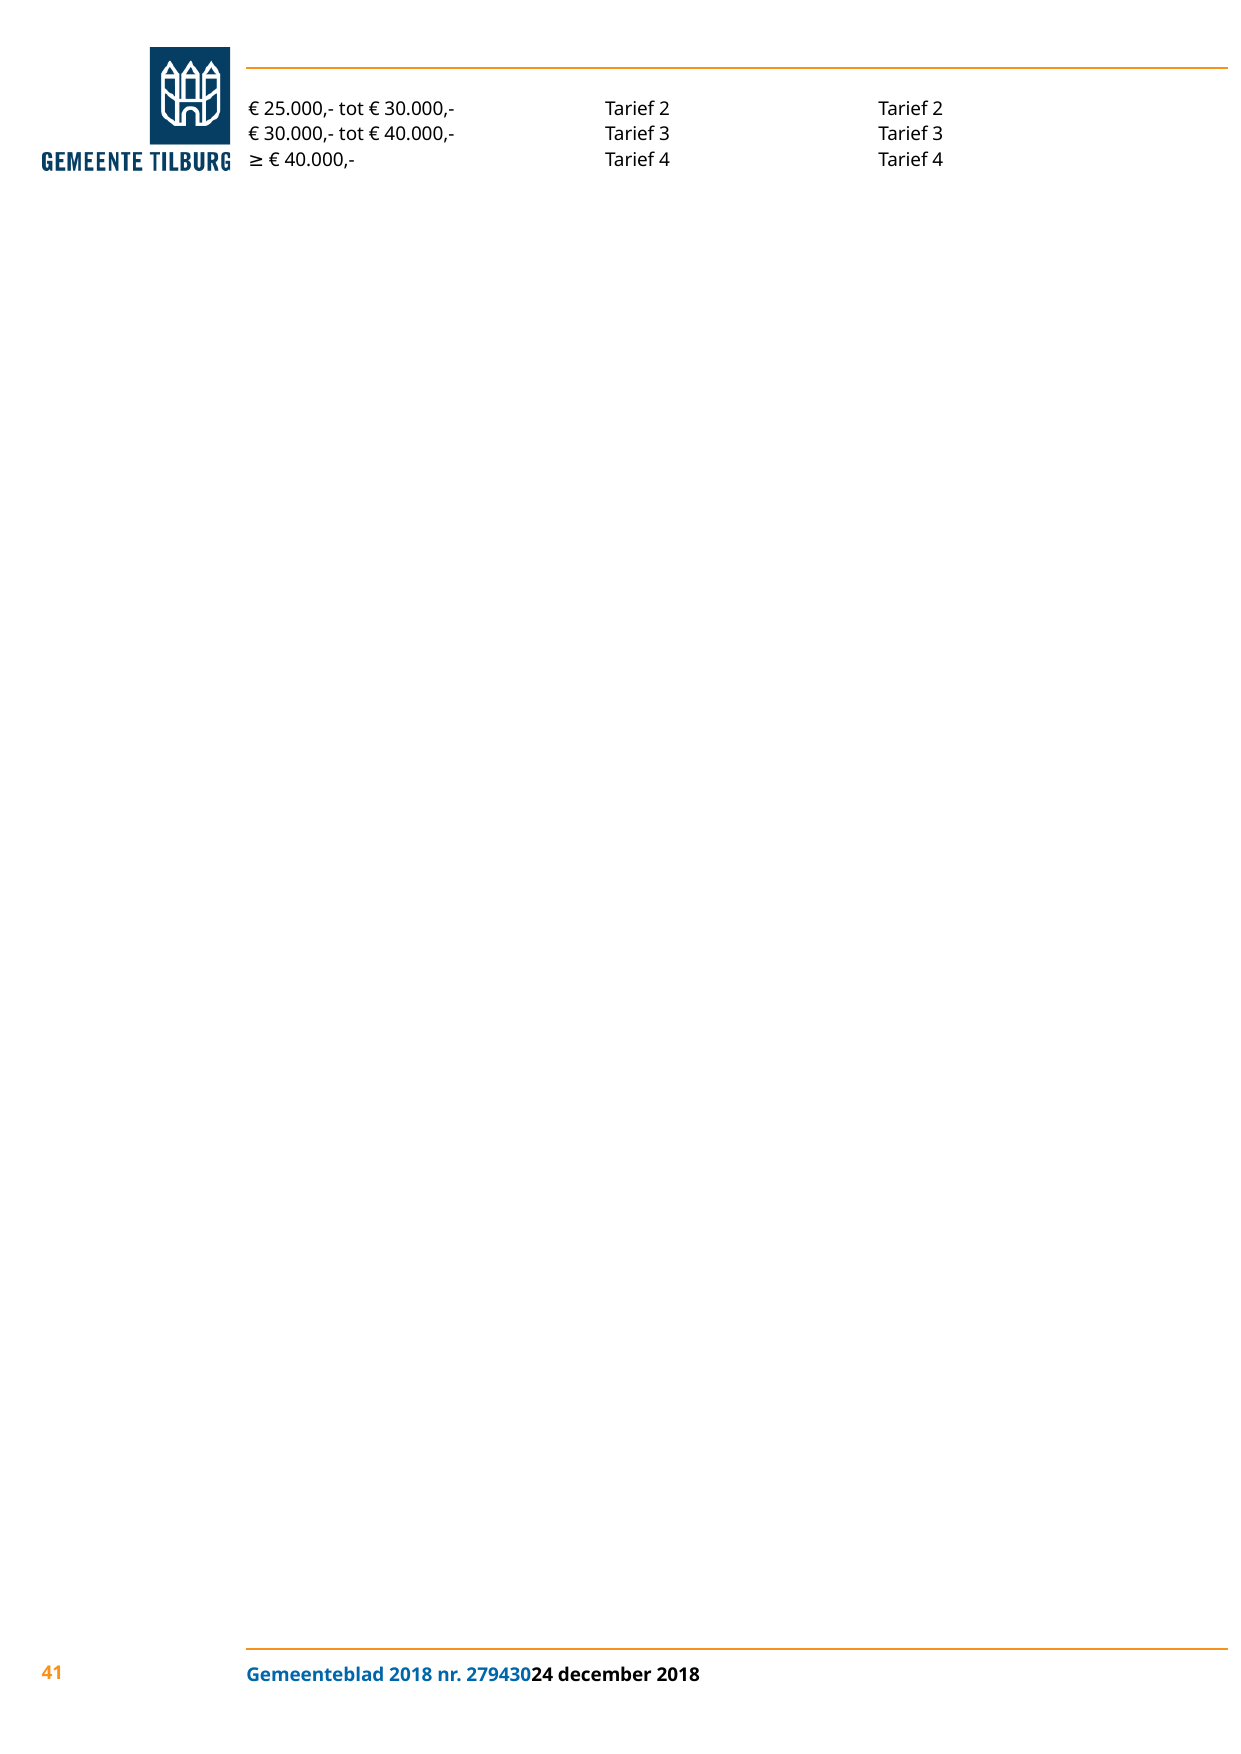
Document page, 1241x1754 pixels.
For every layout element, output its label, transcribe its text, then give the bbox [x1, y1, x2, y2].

table_cell Tarief 2 [605, 95, 878, 121]
table_cell Tarief 4 [605, 146, 878, 172]
table_cell € 30.000,- tot € 40.000,- [248, 121, 605, 146]
table_cell Tarief 2 [878, 95, 1152, 121]
picture [41, 47, 231, 172]
table_cell € 25.000,- tot € 30.000,- [248, 95, 605, 121]
table_cell Tarief 3 [878, 121, 1152, 146]
table_cell ≥ € 40.000,- [248, 146, 605, 172]
table_cell Tarief 4 [878, 146, 1152, 172]
table_cell Tarief 3 [605, 121, 878, 146]
